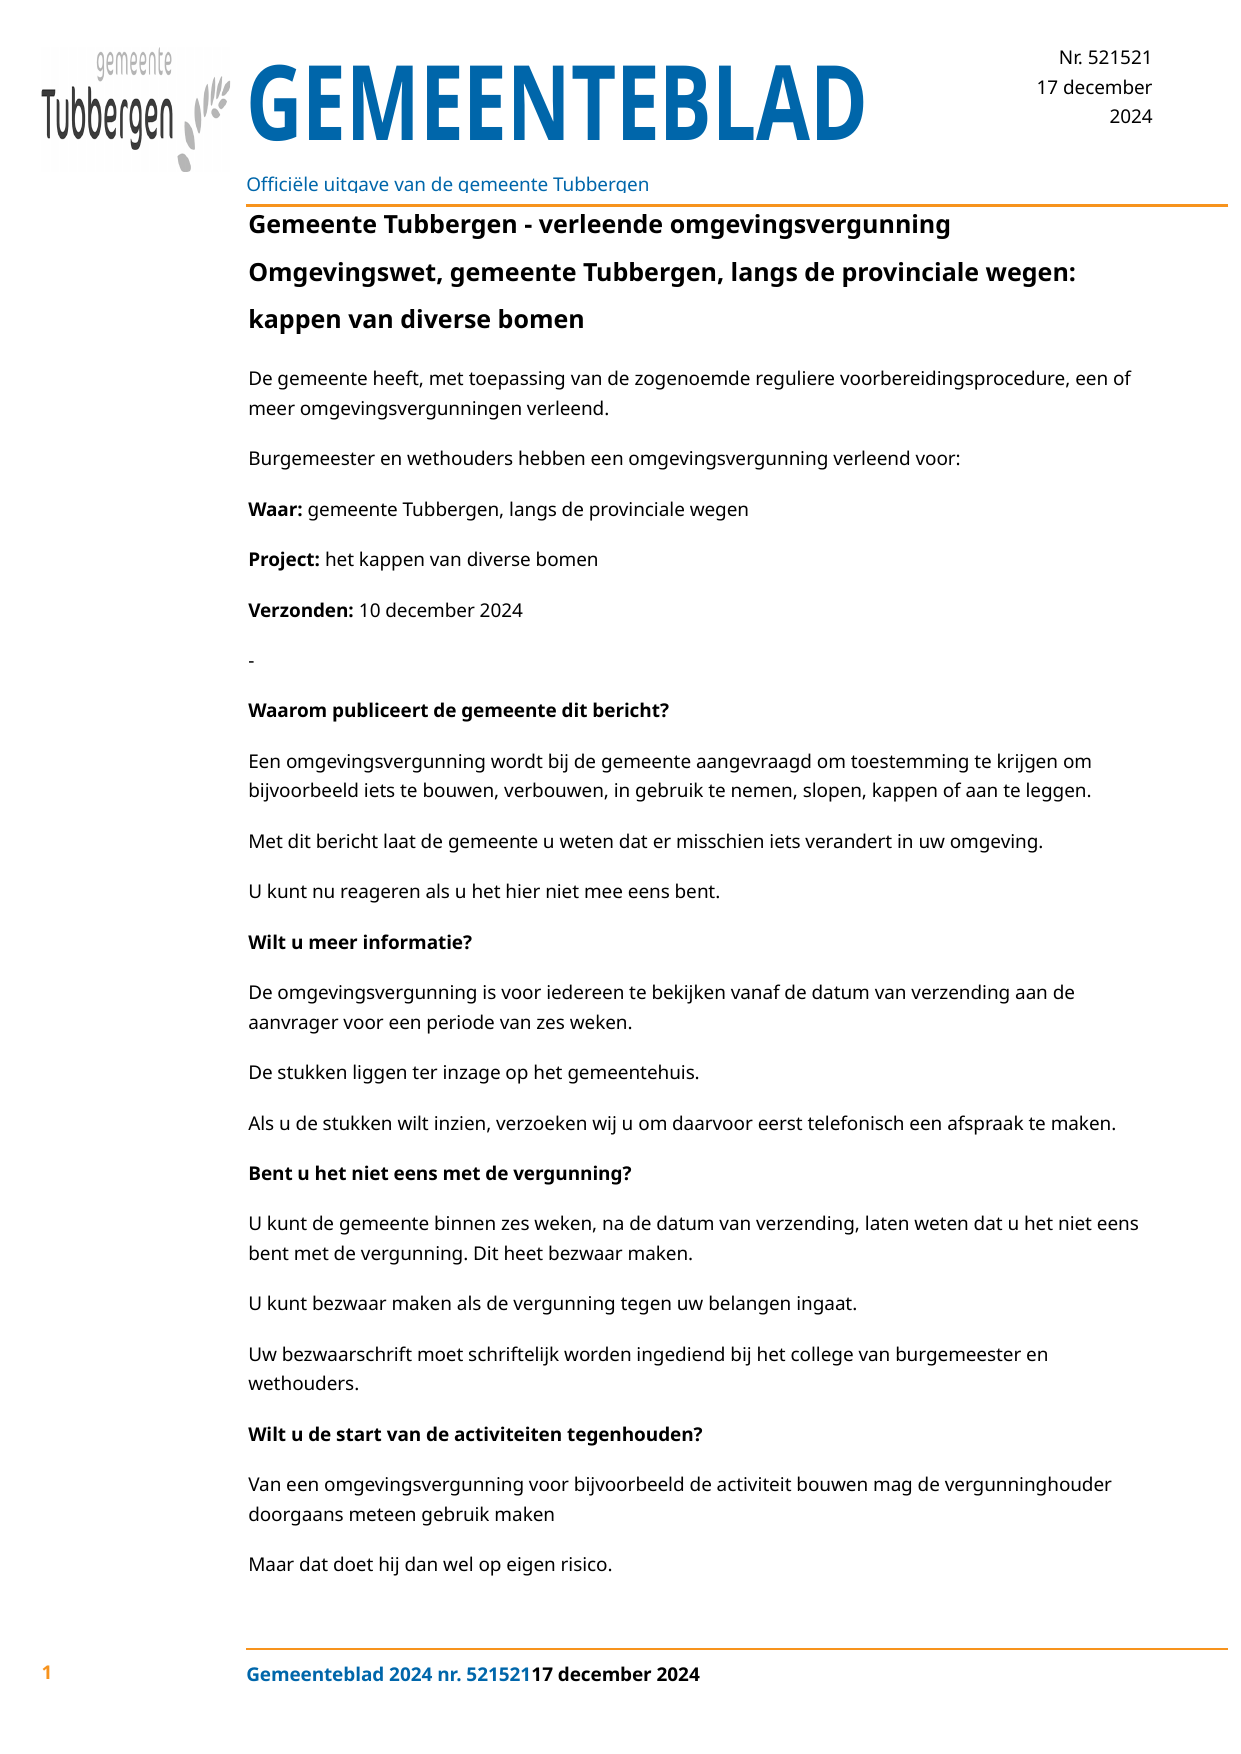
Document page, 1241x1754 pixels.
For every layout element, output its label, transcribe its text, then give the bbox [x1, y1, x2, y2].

text De omgevingsvergunning is voor iedereen te bekijken vanaf de datum van verzending aan de aanvrager voor een periode van zes weken. [248, 979, 1152, 1034]
text Burgemeester en wethouders hebben een omgevingsvergunning verleend voor: [248, 446, 1152, 471]
text U kunt de gemeente binnen zes weken, na de datum van verzending, laten weten dat u het niet eens bent met de vergunning. Dit heet bezwaar maken. [248, 1211, 1152, 1266]
text Van een omgevingsvergunning voor bijvoorbeeld de activiteit bouwen mag de vergunninghouder doorgaans meteen gebruik maken [248, 1471, 1152, 1527]
text Waar: gemeente Tubbergen, langs de provinciale wegen [248, 496, 1152, 522]
text Wilt u de start van de activiteiten tegenhouden? [248, 1421, 1152, 1447]
text Wilt u meer informatie? [248, 929, 1152, 954]
text Een omgevingsvergunning wordt bij de gemeente aangevraagd om toestemming te krijgen om bijvoorbeeld iets te bouwen, verbouwen, in gebruik te nemen, slopen, kappen of aan te leggen. [248, 748, 1152, 803]
text Uw bezwaarschrift moet schriftelijk worden ingediend bij het college van burgemeester en wethouders. [248, 1341, 1152, 1396]
text Als u de stukken wilt inzien, verzoeken wij u om daarvoor eerst telefonisch een afspraak te maken. [248, 1110, 1152, 1135]
text Verzonden: 10 december 2024 [248, 597, 1152, 622]
text Waarom publiceert de gemeente dit bericht? [248, 698, 1152, 723]
text - [248, 647, 1152, 673]
text Gemeente Tubbergen - verleende omgevingsvergunning Omgevingswet, gemeente Tubbergen, langs de provinciale wegen: kappen van diverse bomen [248, 207, 1152, 336]
text Project: het kappen van diverse bomen [248, 546, 1152, 572]
text Met dit bericht laat de gemeente u weten dat er misschien iets verandert in uw omgeving. [248, 828, 1152, 854]
text De gemeente heeft, met toepassing van de zogenoemde reguliere voorbereidingsprocedure, een of meer omgevingsvergunningen verleend. [248, 366, 1152, 421]
text De stukken liggen ter inzage op het gemeentehuis. [248, 1059, 1152, 1085]
picture [41, 47, 231, 172]
text Bent u het niet eens met de vergunning? [248, 1160, 1152, 1186]
text U kunt nu reageren als u het hier niet mee eens bent. [248, 878, 1152, 904]
text Maar dat doet hij dan wel op eigen risico. [248, 1551, 1152, 1577]
text U kunt bezwaar maken als de vergunning tegen uw belangen ingaat. [248, 1291, 1152, 1316]
